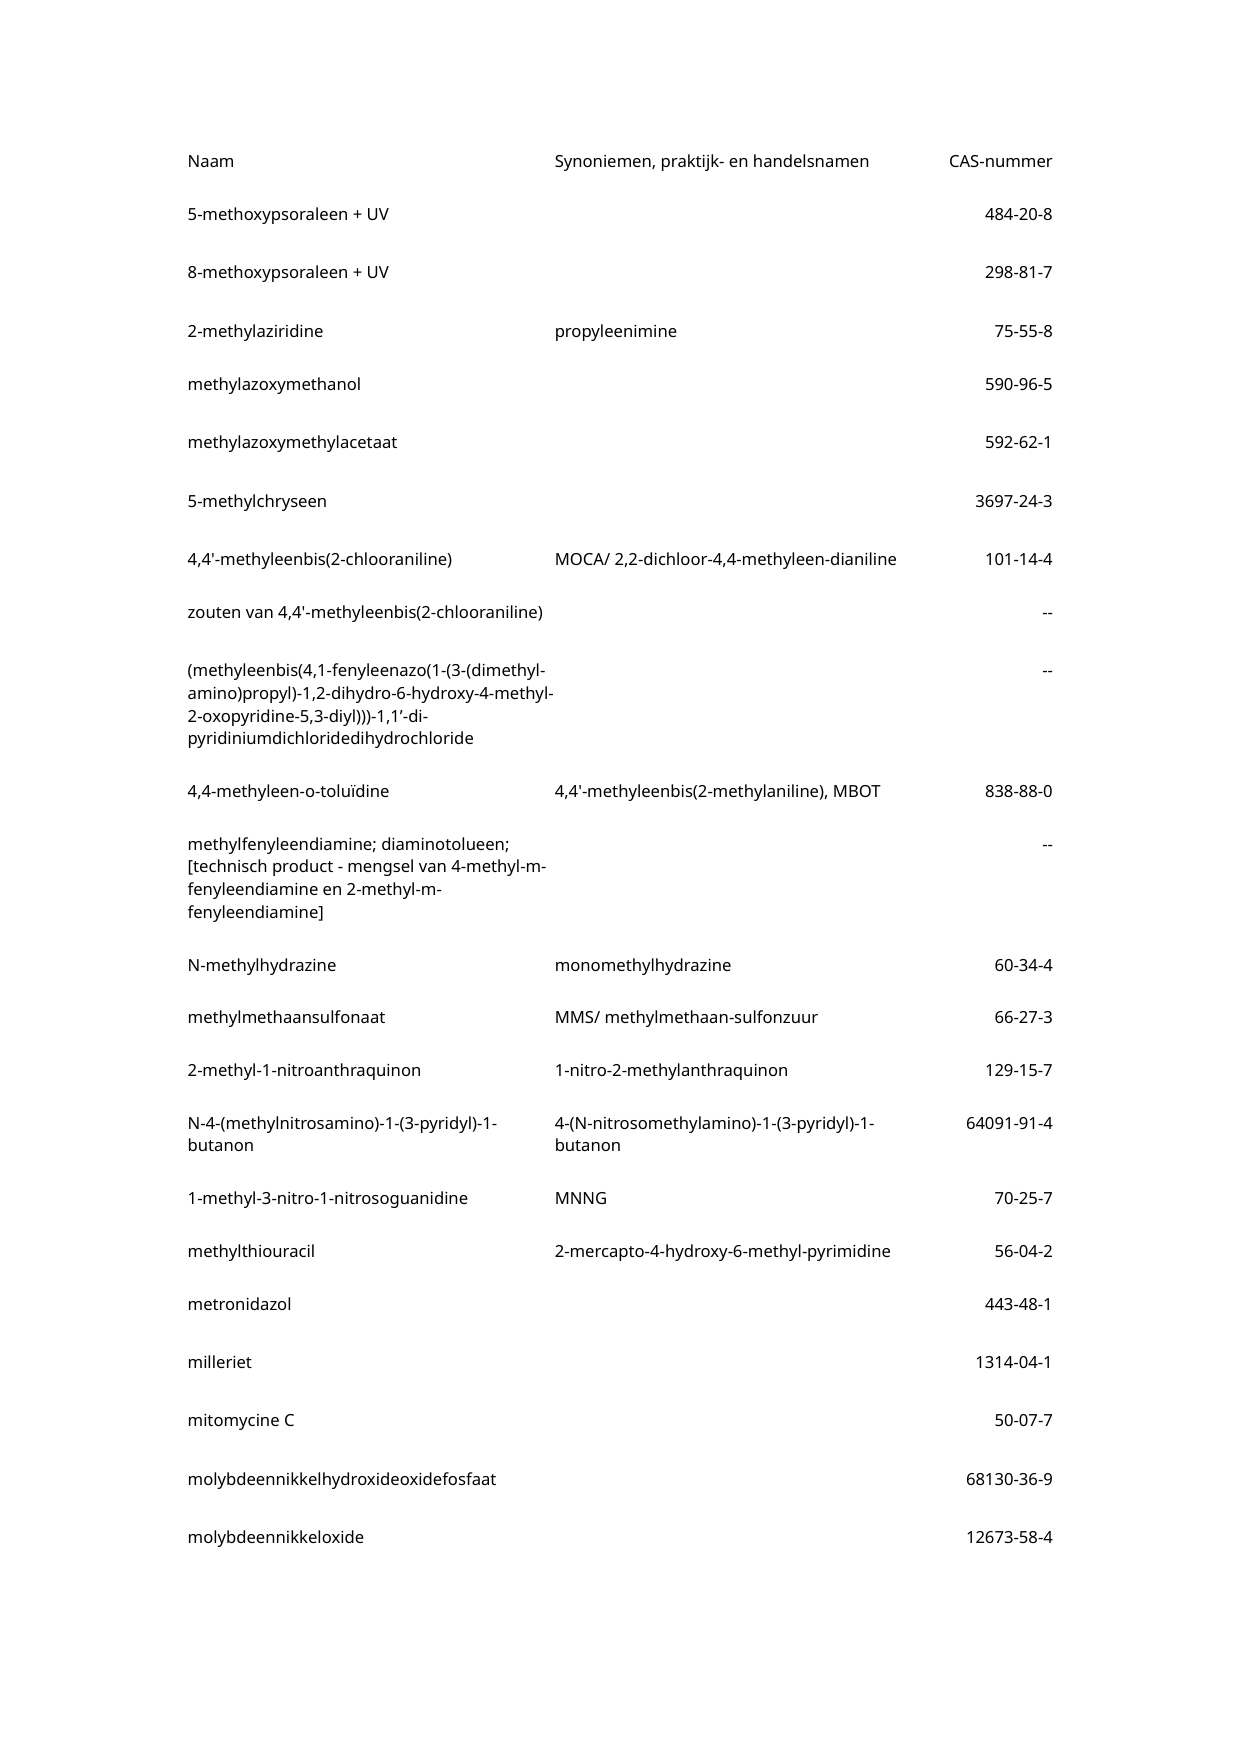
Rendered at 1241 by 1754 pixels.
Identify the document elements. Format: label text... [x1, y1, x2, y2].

table_cell [555, 659, 921, 779]
table_cell [555, 489, 921, 548]
table_cell [555, 431, 921, 489]
table_cell 838-88-0 [921, 780, 1053, 832]
table_cell 66-27-3 [921, 1006, 1053, 1058]
table_cell 4,4-methyleen-o-toluïdine [188, 780, 554, 832]
table_cell 298-81-7 [921, 261, 1053, 319]
table_cell [555, 1526, 921, 1584]
table_cell [555, 372, 921, 431]
table_cell 60-34-4 [921, 953, 1053, 1006]
table_cell 592-62-1 [921, 431, 1053, 489]
table_cell 64091-91-4 [921, 1111, 1053, 1187]
table_cell 2-methylaziridine [188, 320, 554, 372]
table_header CAS-nummer [921, 150, 1053, 203]
table_cell 5-methoxypsoraleen + UV [188, 203, 554, 261]
table_cell [555, 261, 921, 319]
table_cell [555, 1351, 921, 1409]
table_header Naam [188, 150, 554, 203]
table_cell 1314-04-1 [921, 1351, 1053, 1409]
table_cell molybdeennikkeloxide [188, 1526, 554, 1584]
table_cell [555, 832, 921, 953]
table_cell MMS/ methylmethaan-sulfonzuur [555, 1006, 921, 1058]
table_cell mitomycine C [188, 1409, 554, 1467]
table_cell metronidazol [188, 1292, 554, 1351]
table_cell 4,4'-methyleenbis(2-methylaniline), MBOT [555, 780, 921, 832]
table_cell methylfenyleendiamine; diaminotolueen; [technisch product - mengsel van 4-methyl-m-fenyleendiamine en 2-methyl-m-fenyleendiamine] [188, 832, 554, 953]
table_cell 8-methoxypsoraleen + UV [188, 261, 554, 319]
table_cell 56-04-2 [921, 1239, 1053, 1292]
table_cell [555, 203, 921, 261]
table_cell 590-96-5 [921, 372, 1053, 431]
table_cell zouten van 4,4'-methyleenbis(2-chlooraniline) [188, 600, 554, 659]
table_header Synoniemen, praktijk- en handelsnamen [555, 150, 921, 203]
table_cell 70-25-7 [921, 1187, 1053, 1239]
table_cell [555, 600, 921, 659]
table_cell 5-methylchryseen [188, 489, 554, 548]
table_cell [555, 1292, 921, 1351]
table_cell (methyleenbis(4,1-fenyleenazo(1-(3-(dimethyl-amino)propyl)-1,2-dihydro-6-hydroxy-4-methyl-2-oxopyridine-5,3-diyl)))-1,1’-di-pyridiniumdichloridedihydrochloride [188, 659, 554, 779]
table_cell propyleenimine [555, 320, 921, 372]
table_cell [555, 1468, 921, 1526]
table_cell [555, 1409, 921, 1467]
table_cell -- [921, 600, 1053, 659]
table_cell molybdeennikkelhydroxideoxidefosfaat [188, 1468, 554, 1526]
table_cell MOCA/ 2,2-dichloor-4,4-methyleen-dianiline [555, 548, 921, 600]
table_cell 2-mercapto-4-hydroxy-6-methyl-pyrimidine [555, 1239, 921, 1292]
table_cell -- [921, 832, 1053, 953]
table_cell N-methylhydrazine [188, 953, 554, 1006]
table_cell methylazoxymethanol [188, 372, 554, 431]
table_cell 1-nitro-2-methylanthraquinon [555, 1059, 921, 1111]
table_cell methylazoxymethylacetaat [188, 431, 554, 489]
table_cell 4-(N-nitrosomethylamino)-1-(3-pyridyl)-1-butanon [555, 1111, 921, 1187]
table_cell 3697-24-3 [921, 489, 1053, 548]
table_cell 2-methyl-1-nitroanthraquinon [188, 1059, 554, 1111]
table_cell 68130-36-9 [921, 1468, 1053, 1526]
table_cell 12673-58-4 [921, 1526, 1053, 1584]
table_cell methylmethaansulfonaat [188, 1006, 554, 1058]
table_cell -- [921, 659, 1053, 779]
table_cell 129-15-7 [921, 1059, 1053, 1111]
table_cell 443-48-1 [921, 1292, 1053, 1351]
table_cell monomethylhydrazine [555, 953, 921, 1006]
table_cell 4,4'-methyleenbis(2-chlooraniline) [188, 548, 554, 600]
table_cell 484-20-8 [921, 203, 1053, 261]
table_cell 50-07-7 [921, 1409, 1053, 1467]
table_cell MNNG [555, 1187, 921, 1239]
table_cell 101-14-4 [921, 548, 1053, 600]
table_cell 1-methyl-3-nitro-1-nitrosoguanidine [188, 1187, 554, 1239]
table_cell milleriet [188, 1351, 554, 1409]
table_cell 75-55-8 [921, 320, 1053, 372]
table_cell N-4-(methylnitrosamino)-1-(3-pyridyl)-1-butanon [188, 1111, 554, 1187]
table_cell methylthiouracil [188, 1239, 554, 1292]
